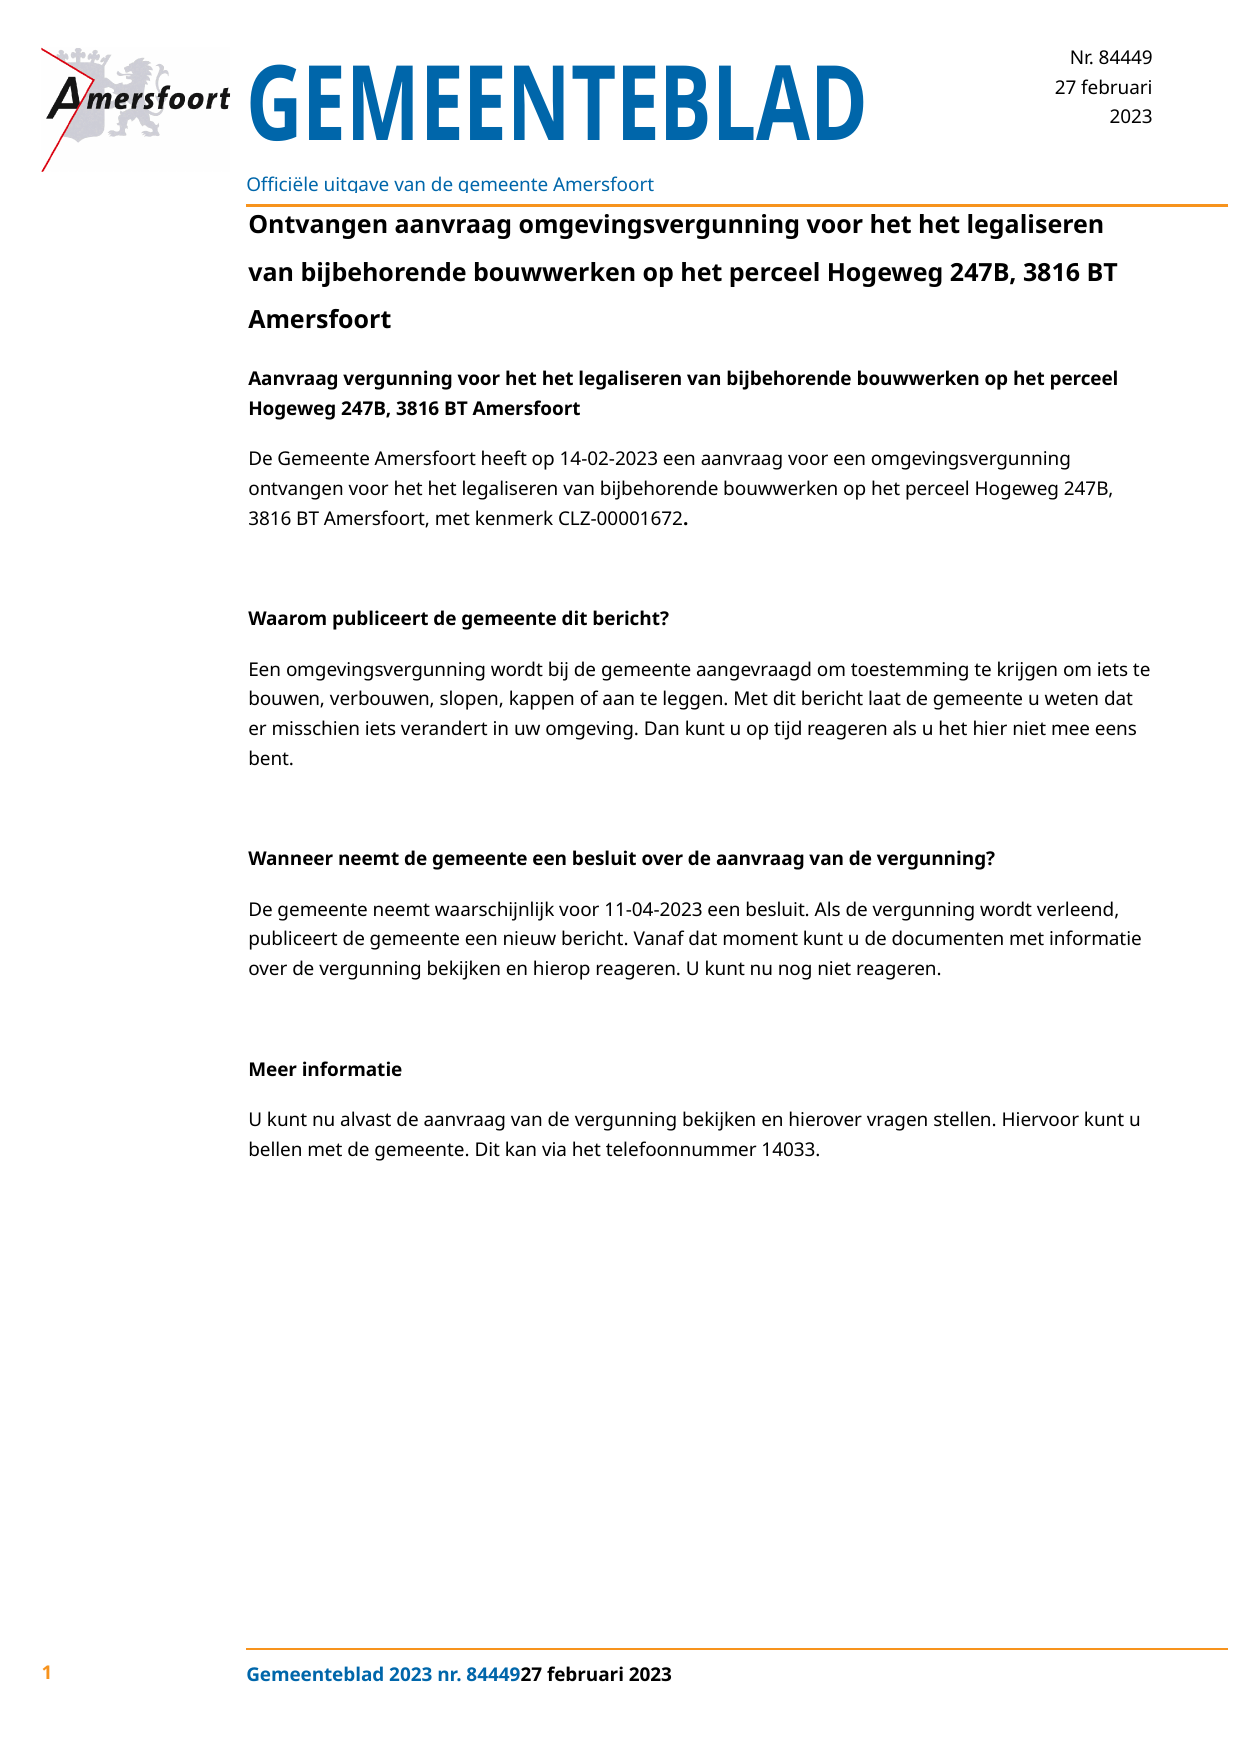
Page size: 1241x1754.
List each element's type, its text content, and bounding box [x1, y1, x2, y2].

text Aanvraag vergunning voor het het legaliseren van bijbehorende bouwwerken op het perceel Hogeweg 247B, 3816 BT Amersfoort [248, 366, 1152, 421]
text Ontvangen aanvraag omgevingsvergunning voor het het legaliseren van bijbehorende bouwwerken op het perceel Hogeweg 247B, 3816 BT Amersfoort [248, 207, 1152, 336]
text Een omgevingsvergunning wordt bij de gemeente aangevraagd om toestemming te krijgen om iets te bouwen, verbouwen, slopen, kappen of aan te leggen. Met dit bericht laat de gemeente u weten dat er misschien iets verandert in uw omgeving. Dan kunt u op tijd reageren als u het hier niet mee eens bent. [248, 656, 1152, 770]
text De Gemeente Amersfoort heeft op 14-02-2023 een aanvraag voor een omgevingsvergunning ontvangen voor het het legaliseren van bijbehorende bouwwerken op het perceel Hogeweg 247B, 3816 BT Amersfoort, met kenmerk CLZ-00001672. [248, 446, 1152, 530]
picture [41, 47, 231, 172]
text De gemeente neemt waarschijnlijk voor 11-04-2023 een besluit. Als de vergunning wordt verleend, publiceert de gemeente een nieuw bericht. Vanaf dat moment kunt u de documenten met informatie over de vergunning bekijken en hierop reageren. U kunt nu nog niet reageren. [248, 896, 1152, 981]
text Waarom publiceert de gemeente dit bericht? [248, 606, 1152, 631]
text U kunt nu alvast de aanvraag van de vergunning bekijken en hierover vragen stellen. Hiervoor kunt u bellen met de gemeente. Dit kan via het telefoonnummer 14033. [248, 1106, 1152, 1162]
text Wanneer neemt de gemeente een besluit over de aanvraag van de vergunning? [248, 846, 1152, 871]
text Meer informatie [248, 1056, 1152, 1082]
